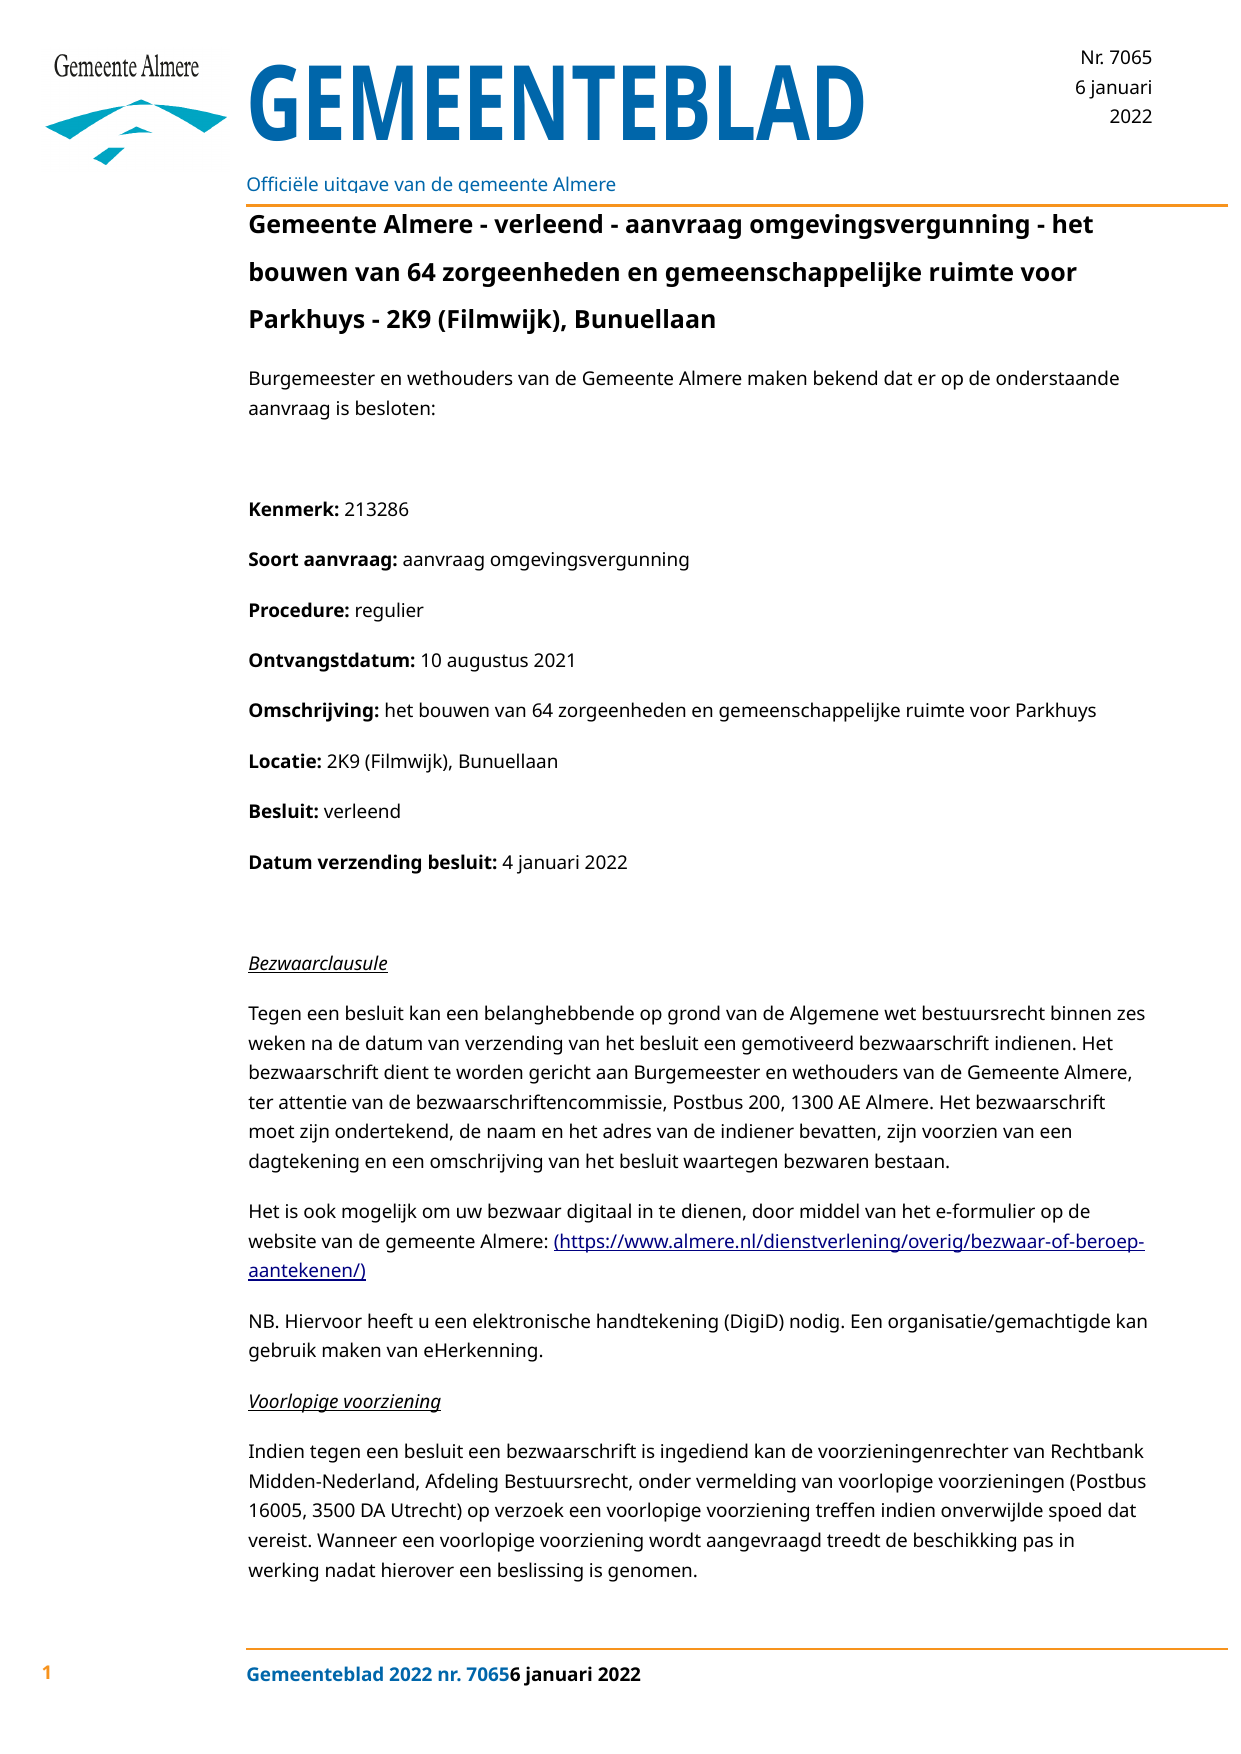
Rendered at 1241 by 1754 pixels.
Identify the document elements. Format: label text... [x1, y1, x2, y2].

text Procedure: regulier [248, 597, 1152, 622]
text Ontvangstdatum: 10 augustus 2021 [248, 647, 1152, 673]
text Besluit: verleend [248, 798, 1152, 824]
text Kenmerk: 213286 [248, 496, 1152, 522]
text NB. Hiervoor heeft u een elektronische handtekening (DigiD) nodig. Een organisatie/gemachtigde kan gebruik maken van eHerkenning. [248, 1308, 1152, 1363]
text Omschrijving: het bouwen van 64 zorgeenheden en gemeenschappelijke ruimte voor Parkhuys [248, 698, 1152, 723]
text Gemeente Almere - verleend - aanvraag omgevingsvergunning - het bouwen van 64 zorgeenheden en gemeenschappelijke ruimte voor Parkhuys - 2K9 (Filmwijk), Bunuellaan [248, 207, 1152, 336]
text Tegen een besluit kan een belanghebbende op grond van de Algemene wet bestuursrecht binnen zes weken na de datum van verzending van het besluit een gemotiveerd bezwaarschrift indienen. Het bezwaarschrift dient te worden gericht aan Burgemeester en wethouders van de Gemeente Almere, ter attentie van de bezwaarschriftencommissie, Postbus 200, 1300 AE Almere. Het bezwaarschrift moet zijn ondertekend, de naam en het adres van de indiener bevatten, zijn voorzien van een dagtekening en een omschrijving van het besluit waartegen bezwaren bestaan. [248, 1000, 1152, 1174]
text Het is ook mogelijk om uw bezwaar digitaal in te dienen, door middel van het e-formulier op de website van de gemeente Almere: (https://www.almere.nl/dienstverlening/overig/bezwaar-of-beroep-aantekenen/) [248, 1198, 1152, 1283]
text Locatie: 2K9 (Filmwijk), Bunuellaan [248, 748, 1152, 774]
text Burgemeester en wethouders van de Gemeente Almere maken bekend dat er op de onderstaande aanvraag is besloten: [248, 366, 1152, 421]
text Soort aanvraag: aanvraag omgevingsvergunning [248, 546, 1152, 572]
picture [41, 47, 231, 172]
text Indien tegen een besluit een bezwaarschrift is ingediend kan de voorzieningenrechter van Rechtbank Midden-Nederland, Afdeling Bestuursrecht, onder vermelding van voorlopige voorzieningen (Postbus 16005, 3500 DA Utrecht) op verzoek een voorlopige voorziening treffen indien onverwijlde spoed dat vereist. Wanneer een voorlopige voorziening wordt aangevraagd treedt de beschikking pas in werking nadat hierover een beslissing is genomen. [248, 1438, 1152, 1582]
text Bezwaarclausule [248, 950, 1152, 975]
text Datum verzending besluit: 4 januari 2022 [248, 849, 1152, 874]
text Voorlopige voorziening [248, 1388, 1152, 1414]
